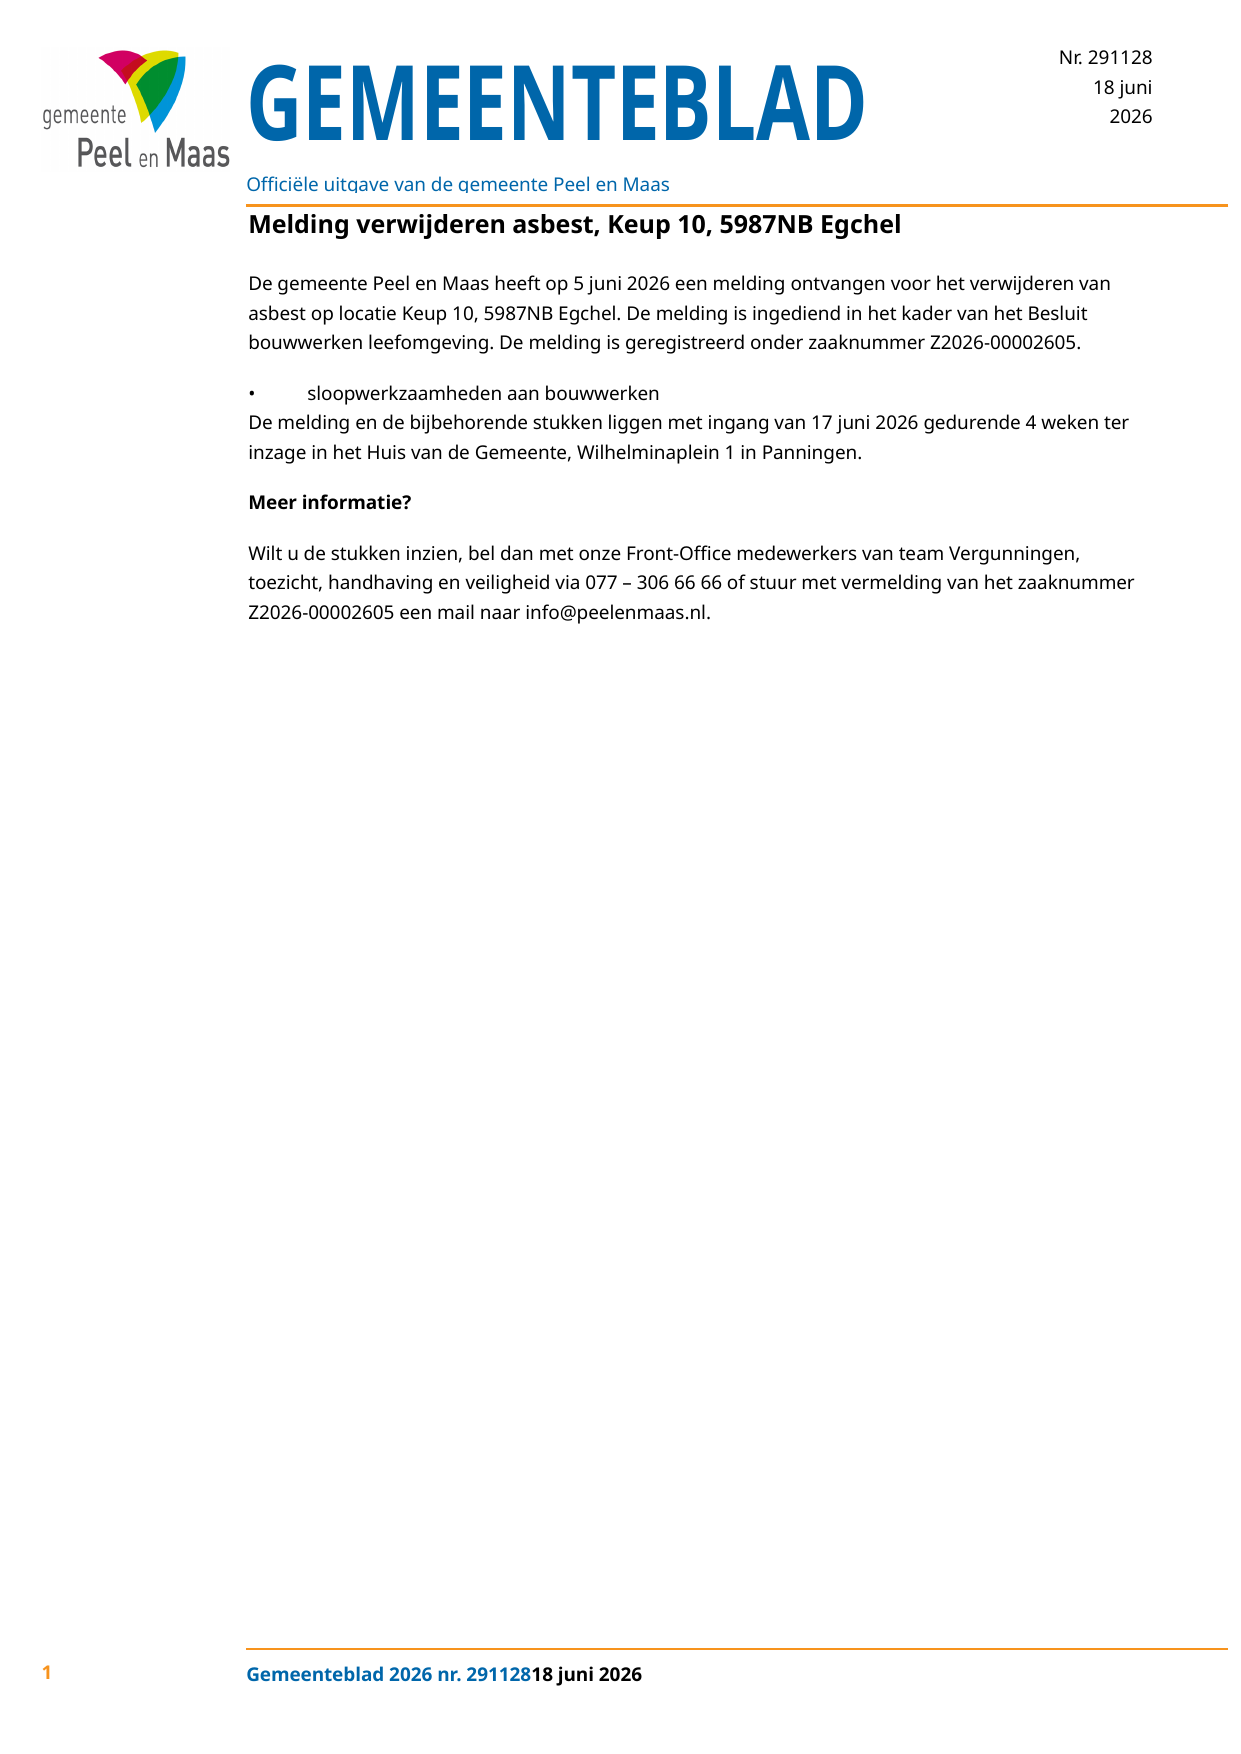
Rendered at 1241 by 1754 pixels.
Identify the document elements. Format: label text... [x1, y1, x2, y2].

picture [41, 47, 231, 172]
text De melding en de bijbehorende stukken liggen met ingang van 17 juni 2026 gedurende 4 weken ter inzage in het Huis van de Gemeente, Wilhelminaplein 1 in Panningen. [248, 409, 1152, 465]
text De gemeente Peel en Maas heeft op 5 juni 2026 een melding ontvangen voor het verwijderen van asbest op locatie Keup 10, 5987NB Egchel. De melding is ingediend in het kader van het Besluit bouwwerken leefomgeving. De melding is geregistreerd onder zaaknummer Z2026-00002605. [248, 270, 1152, 355]
text Melding verwijderen asbest, Keup 10, 5987NB Egchel [248, 207, 1152, 241]
text Wilt u de stukken inzien, bel dan met onze Front-Office medewerkers van team Vergunningen, toezicht, handhaving en veiligheid via 077 – 306 66 66 of stuur met vermelding van het zaaknummer Z2026-00002605 een mail naar info@peelenmaas.nl. [248, 540, 1152, 625]
text Meer informatie? [248, 489, 1152, 515]
list sloopwerkzaamheden aan bouwwerken [248, 380, 1152, 406]
